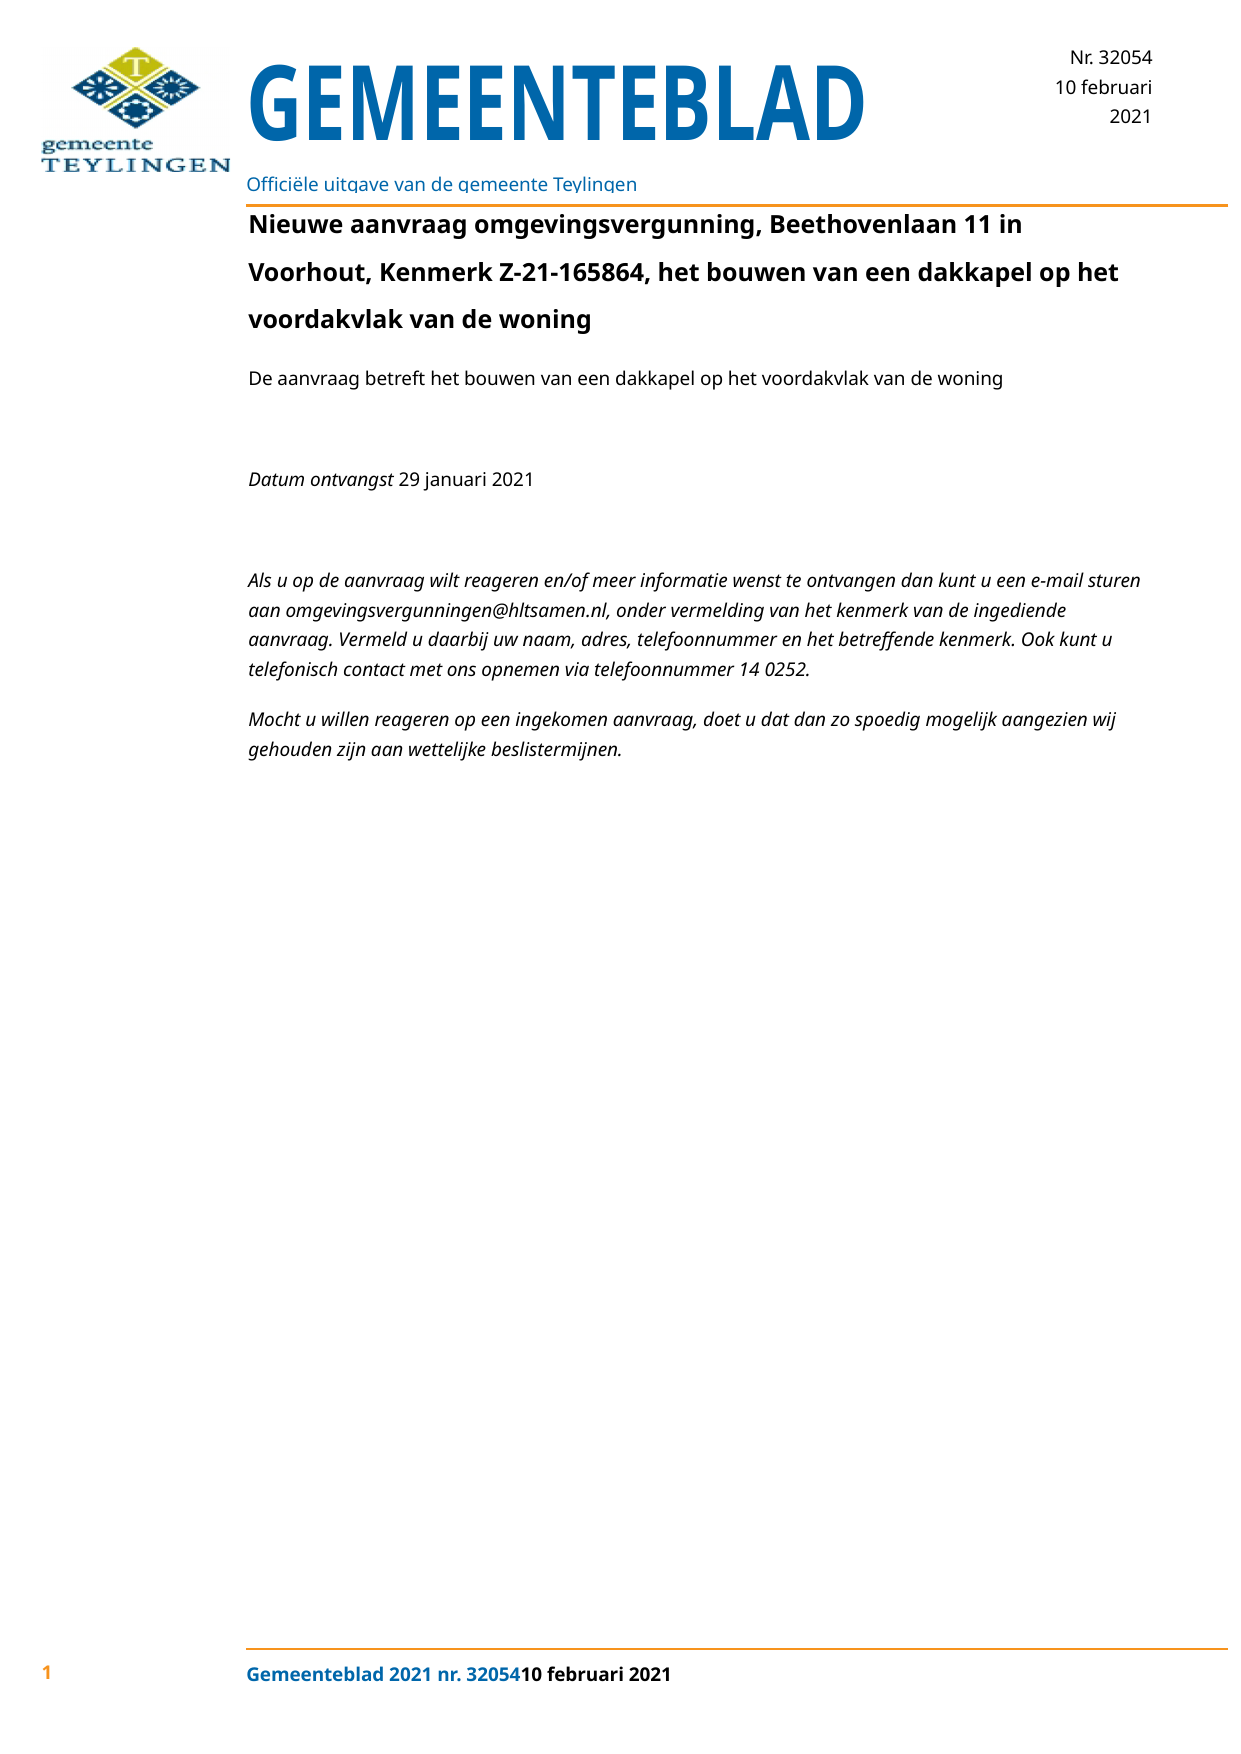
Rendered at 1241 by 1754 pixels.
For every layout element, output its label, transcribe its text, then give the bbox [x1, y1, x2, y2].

text De aanvraag betreft het bouwen van een dakkapel op het voordakvlak van de woning [248, 366, 1152, 391]
picture [41, 47, 231, 172]
text Datum ontvangst 29 januari 2021 [248, 466, 1152, 492]
text Mocht u willen reageren op een ingekomen aanvraag, doet u dat dan zo spoedig mogelijk aangezien wij gehouden zijn aan wettelijke beslistermijnen. [248, 706, 1152, 762]
text Als u op de aanvraag wilt reageren en/of meer informatie wenst te ontvangen dan kunt u een e-mail sturen aan omgevingsvergunningen@hltsamen.nl, onder vermelding van het kenmerk van de ingediende aanvraag. Vermeld u daarbij uw naam, adres, telefoonnummer en het betreffende kenmerk. Ook kunt u telefonisch contact met ons opnemen via telefoonnummer 14 0252. [248, 567, 1152, 682]
text Nieuwe aanvraag omgevingsvergunning, Beethovenlaan 11 in Voorhout, Kenmerk Z-21-165864, het bouwen van een dakkapel op het voordakvlak van de woning [248, 207, 1152, 336]
